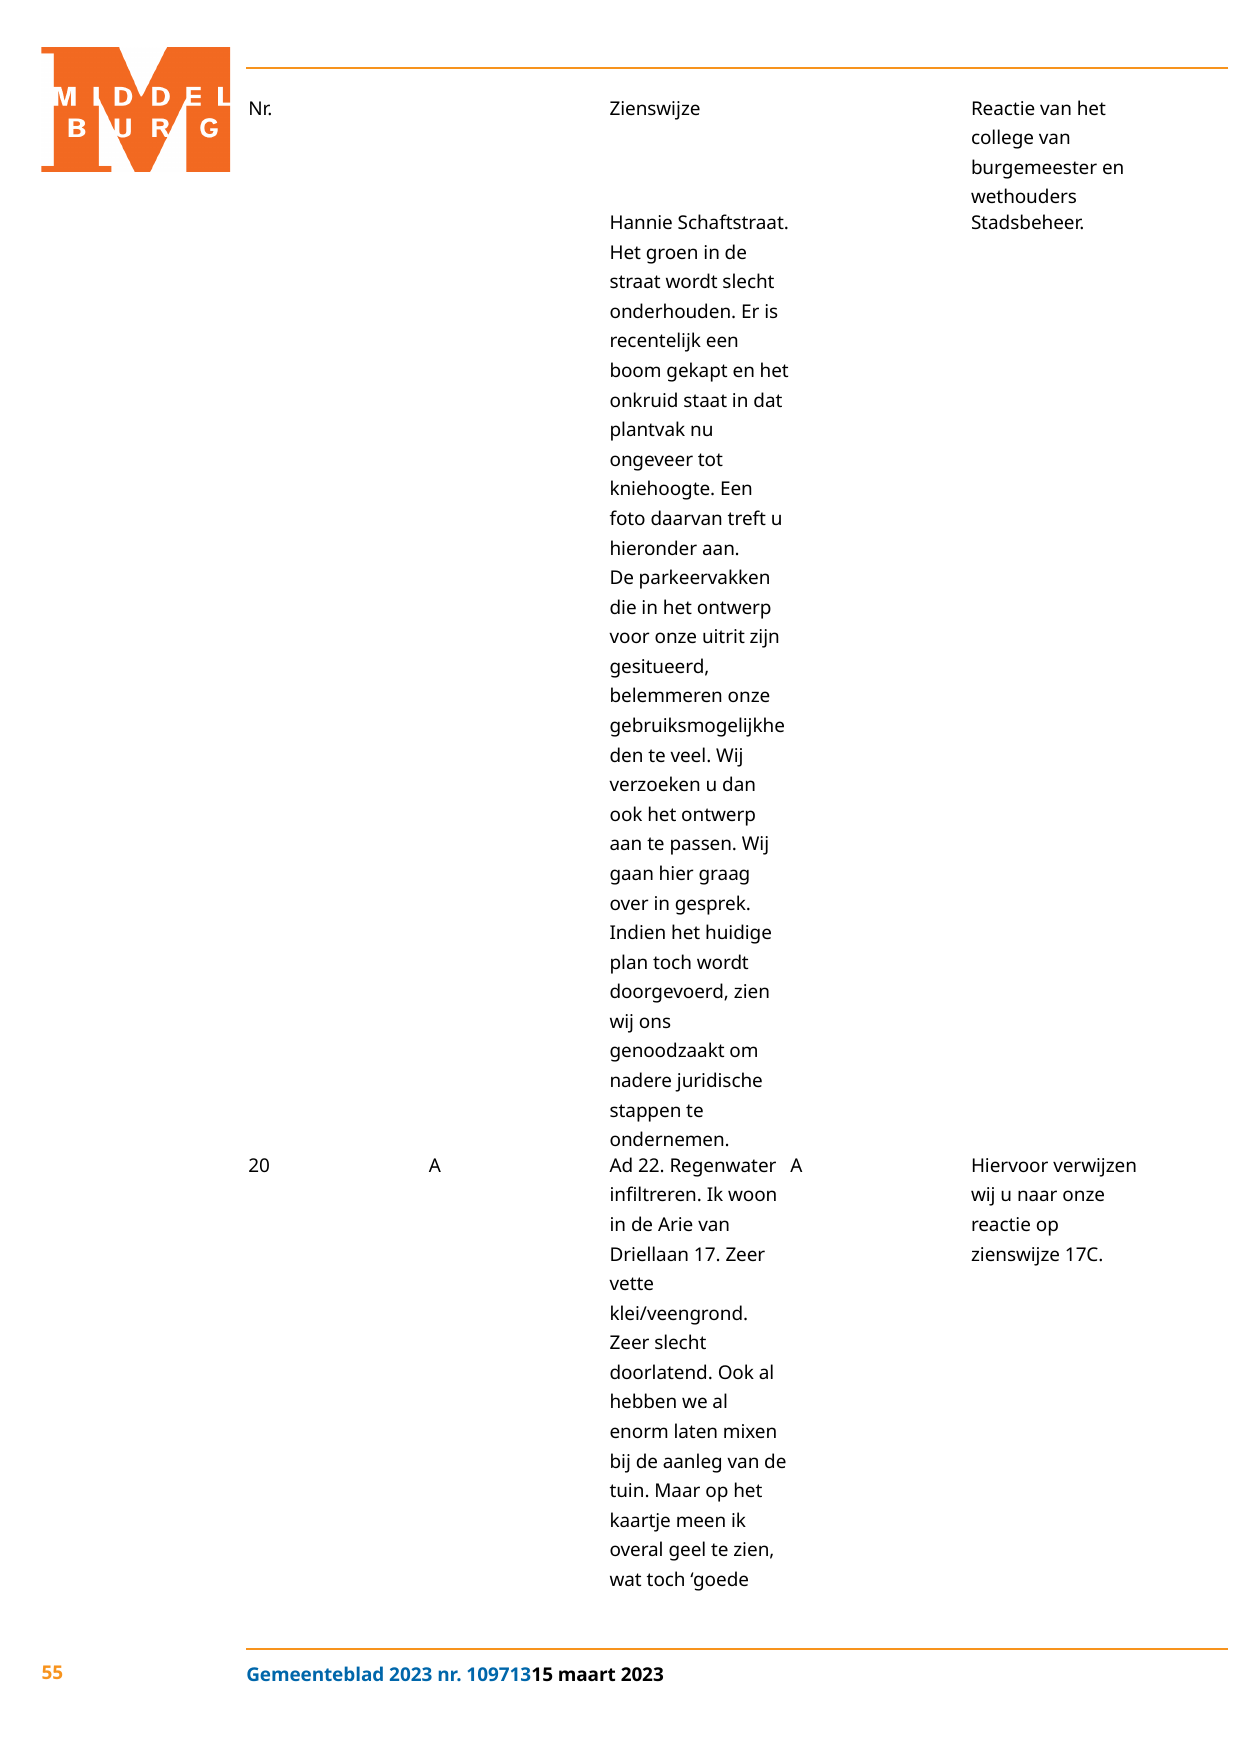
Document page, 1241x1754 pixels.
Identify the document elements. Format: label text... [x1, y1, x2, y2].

table_header [790, 95, 971, 209]
table_header [429, 95, 609, 209]
table_cell Hiervoor verwijzen wij u naar onze reactie op zienswijze 17C. [971, 1152, 1152, 1592]
table_cell 20 [248, 1152, 429, 1592]
table_cell [790, 209, 971, 1152]
table_cell [248, 209, 429, 1152]
table_header Reactie van het college van burgemeester en wethouders [971, 95, 1152, 209]
table_cell Ad 22. Regenwater infiltreren. Ik woon in de Arie van Driellaan 17. Zeer vette klei/veengrond. Zeer slecht doorlatend. Ook al hebben we al enorm laten mixen bij de aanleg van de tuin. Maar op het kaartje meen ik overal geel te zien, wat toch ‘goede [609, 1152, 790, 1592]
table_cell [429, 209, 609, 1152]
table_cell Hannie Schaftstraat. Het groen in de straat wordt slecht onderhouden. Er is recentelijk een boom gekapt en het onkruid staat in dat plantvak nu ongeveer tot kniehoogte. Een foto daarvan treft u hieronder aan. De parkeervakken die in het ontwerp voor onze uitrit zijn gesitueerd, belemmeren onze gebruiksmogelijkheden te veel. Wij verzoeken u dan ook het ontwerp aan te passen. Wij gaan hier graag over in gesprek. Indien het huidige plan toch wordt doorgevoerd, zien wij ons genoodzaakt om nadere juridische stappen te ondernemen. [609, 209, 790, 1152]
table_cell Stadsbeheer. [971, 209, 1152, 1152]
picture [41, 47, 231, 172]
table_cell A [429, 1152, 609, 1592]
table_cell A [790, 1152, 971, 1592]
table_header Nr. [248, 95, 429, 209]
table_header Zienswijze [609, 95, 790, 209]
